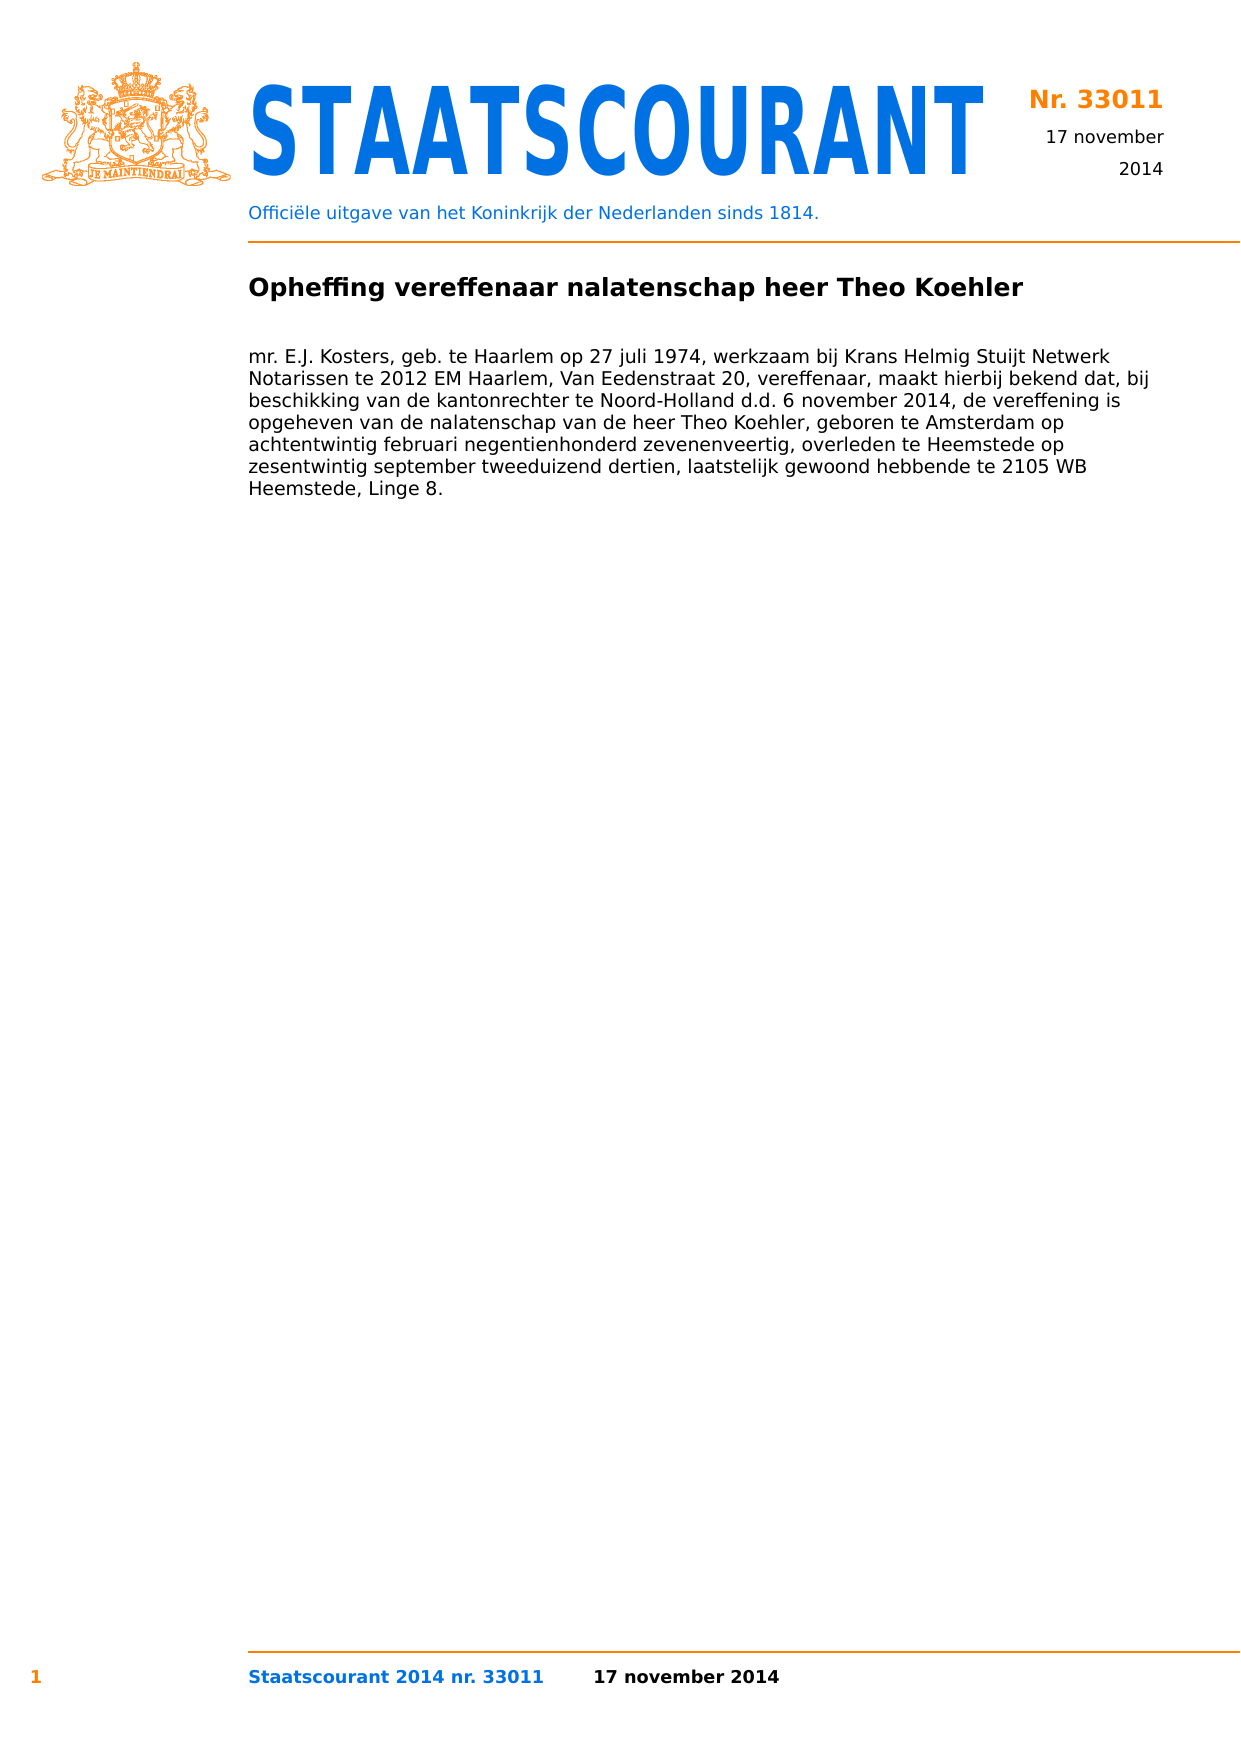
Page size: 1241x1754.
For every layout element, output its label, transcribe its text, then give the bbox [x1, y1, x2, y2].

table_header STAATSCOURANT [248, 62, 998, 203]
table_cell 2014 [998, 153, 1240, 203]
table_cell Officiële uitgave van het Koninkrijk der Nederlanden sinds 1814. [248, 203, 1240, 241]
subtitle Opheffing vereffenaar nalatenschap heer Theo Koehler [248, 273, 1163, 302]
table_cell 17 november [998, 121, 1240, 153]
picture [41, 62, 231, 186]
table_header [25, 62, 248, 241]
text mr. E.J. Kosters, geb. te Haarlem op 27 juli 1974, werkzaam bij Krans Helmig Stuijt Netwerk Notarissen te 2012 EM Haarlem, Van Eedenstraat 20, vereffenaar, maakt hierbij bekend dat, bij beschikking van de kantonrechter te Noord-Holland d.d. 6 november 2014, de vereffening is opgeheven van de nalatenschap van de heer Theo Koehler, geboren te Amsterdam op achtentwintig februari negentienhonderd zevenenveertig, overleden te Heemstede op zesentwintig september tweeduizend dertien, laatstelijk gewoond hebbende te 2105 WB Heemstede, Linge 8. [248, 346, 1163, 500]
table_header Nr. 33011 [998, 62, 1240, 121]
